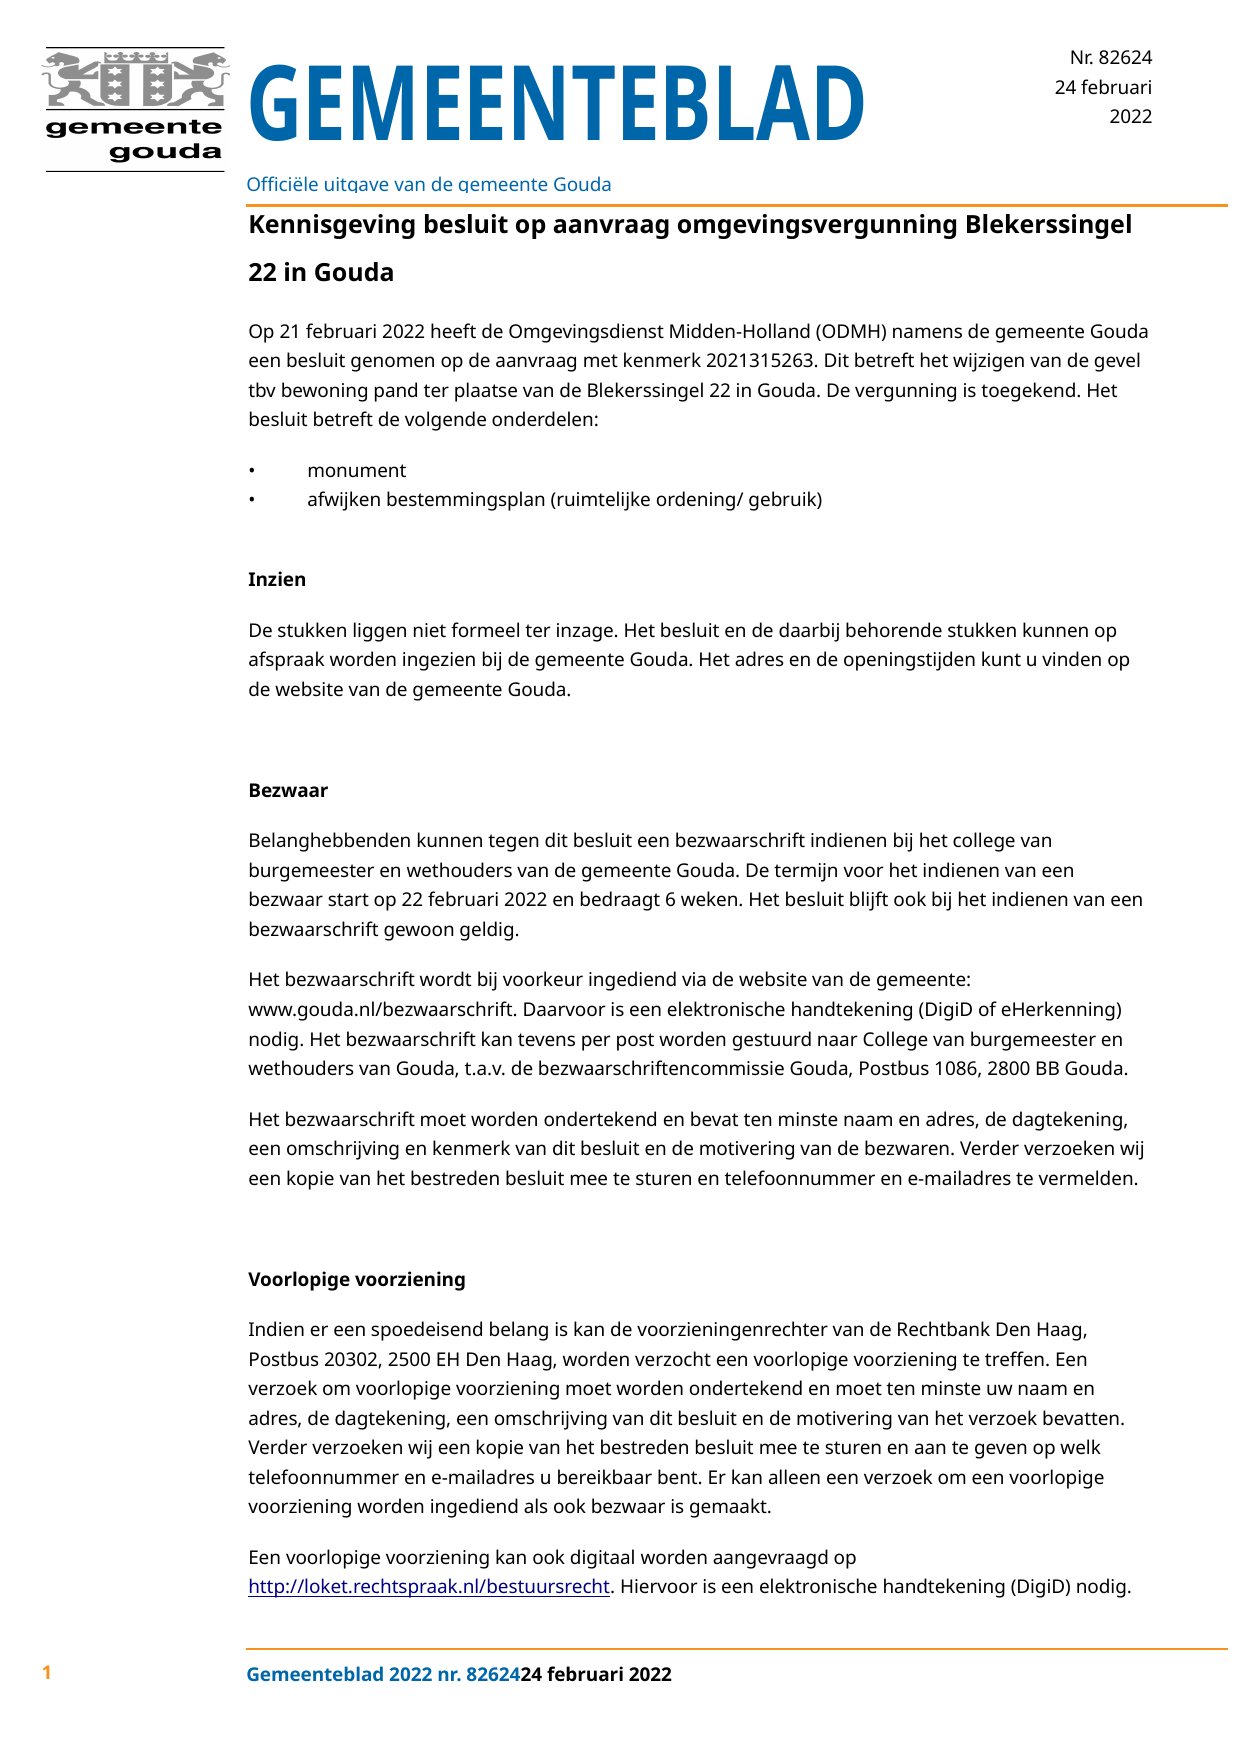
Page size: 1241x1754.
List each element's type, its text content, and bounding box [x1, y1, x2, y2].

text Een voorlopige voorziening kan ook digitaal worden aangevraagd op http://loket.rechtspraak.nl/bestuursrecht. Hiervoor is een elektronische handtekening (DigiD) nodig. [248, 1544, 1152, 1599]
text Het bezwaarschrift moet worden ondertekend en bevat ten minste naam en adres, de dagtekening, een omschrijving en kenmerk van dit besluit en de motivering van de bezwaren. Verder verzoeken wij een kopie van het bestreden besluit mee te sturen en telefoonnummer en e-mailadres te vermelden. [248, 1106, 1152, 1191]
text Inzien [248, 567, 1152, 592]
text Bezwaar [248, 777, 1152, 803]
text Voorlopige voorziening [248, 1266, 1152, 1292]
text Kennisgeving besluit op aanvraag omgevingsvergunning Blekerssingel 22 in Gouda [248, 207, 1152, 288]
text Op 21 februari 2022 heeft de Omgevingsdienst Midden-Holland (ODMH) namens de gemeente Gouda een besluit genomen op de aanvraag met kenmerk 2021315263. Dit betreft het wijzigen van de gevel tbv bewoning pand ter plaatse van de Blekerssingel 22 in Gouda. De vergunning is toegekend. Het besluit betreft de volgende onderdelen: [248, 318, 1152, 432]
list monument [248, 457, 1152, 483]
picture [41, 47, 231, 172]
list afwijken bestemmingsplan (ruimtelijke ordening/ gebruik) [248, 487, 1152, 512]
text Indien er een spoedeisend belang is kan de voorzieningenrechter van de Rechtbank Den Haag, Postbus 20302, 2500 EH Den Haag, worden verzocht een voorlopige voorziening te treffen. Een verzoek om voorlopige voorziening moet worden ondertekend en moet ten minste uw naam en adres, de dagtekening, een omschrijving van dit besluit en de motivering van het verzoek bevatten. Verder verzoeken wij een kopie van het bestreden besluit mee te sturen en aan te geven op welk telefoonnummer en e-mailadres u bereikbaar bent. Er kan alleen een verzoek om een voorlopige voorziening worden ingediend als ook bezwaar is gemaakt. [248, 1316, 1152, 1519]
text Belanghebbenden kunnen tegen dit besluit een bezwaarschrift indienen bij het college van burgemeester en wethouders van de gemeente Gouda. De termijn voor het indienen van een bezwaar start op 22 februari 2022 en bedraagt 6 weken. Het besluit blijft ook bij het indienen van een bezwaarschrift gewoon geldig. [248, 827, 1152, 942]
text Het bezwaarschrift wordt bij voorkeur ingediend via de website van de gemeente: www.gouda.nl/bezwaarschrift. Daarvoor is een elektronische handtekening (DigiD of eHerkenning) nodig. Het bezwaarschrift kan tevens per post worden gestuurd naar College van burgemeester en wethouders van Gouda, t.a.v. de bezwaarschriftencommissie Gouda, Postbus 1086, 2800 BB Gouda. [248, 967, 1152, 1081]
text De stukken liggen niet formeel ter inzage. Het besluit en de daarbij behorende stukken kunnen op afspraak worden ingezien bij de gemeente Gouda. Het adres en de openingstijden kunt u vinden op de website van de gemeente Gouda. [248, 617, 1152, 702]
